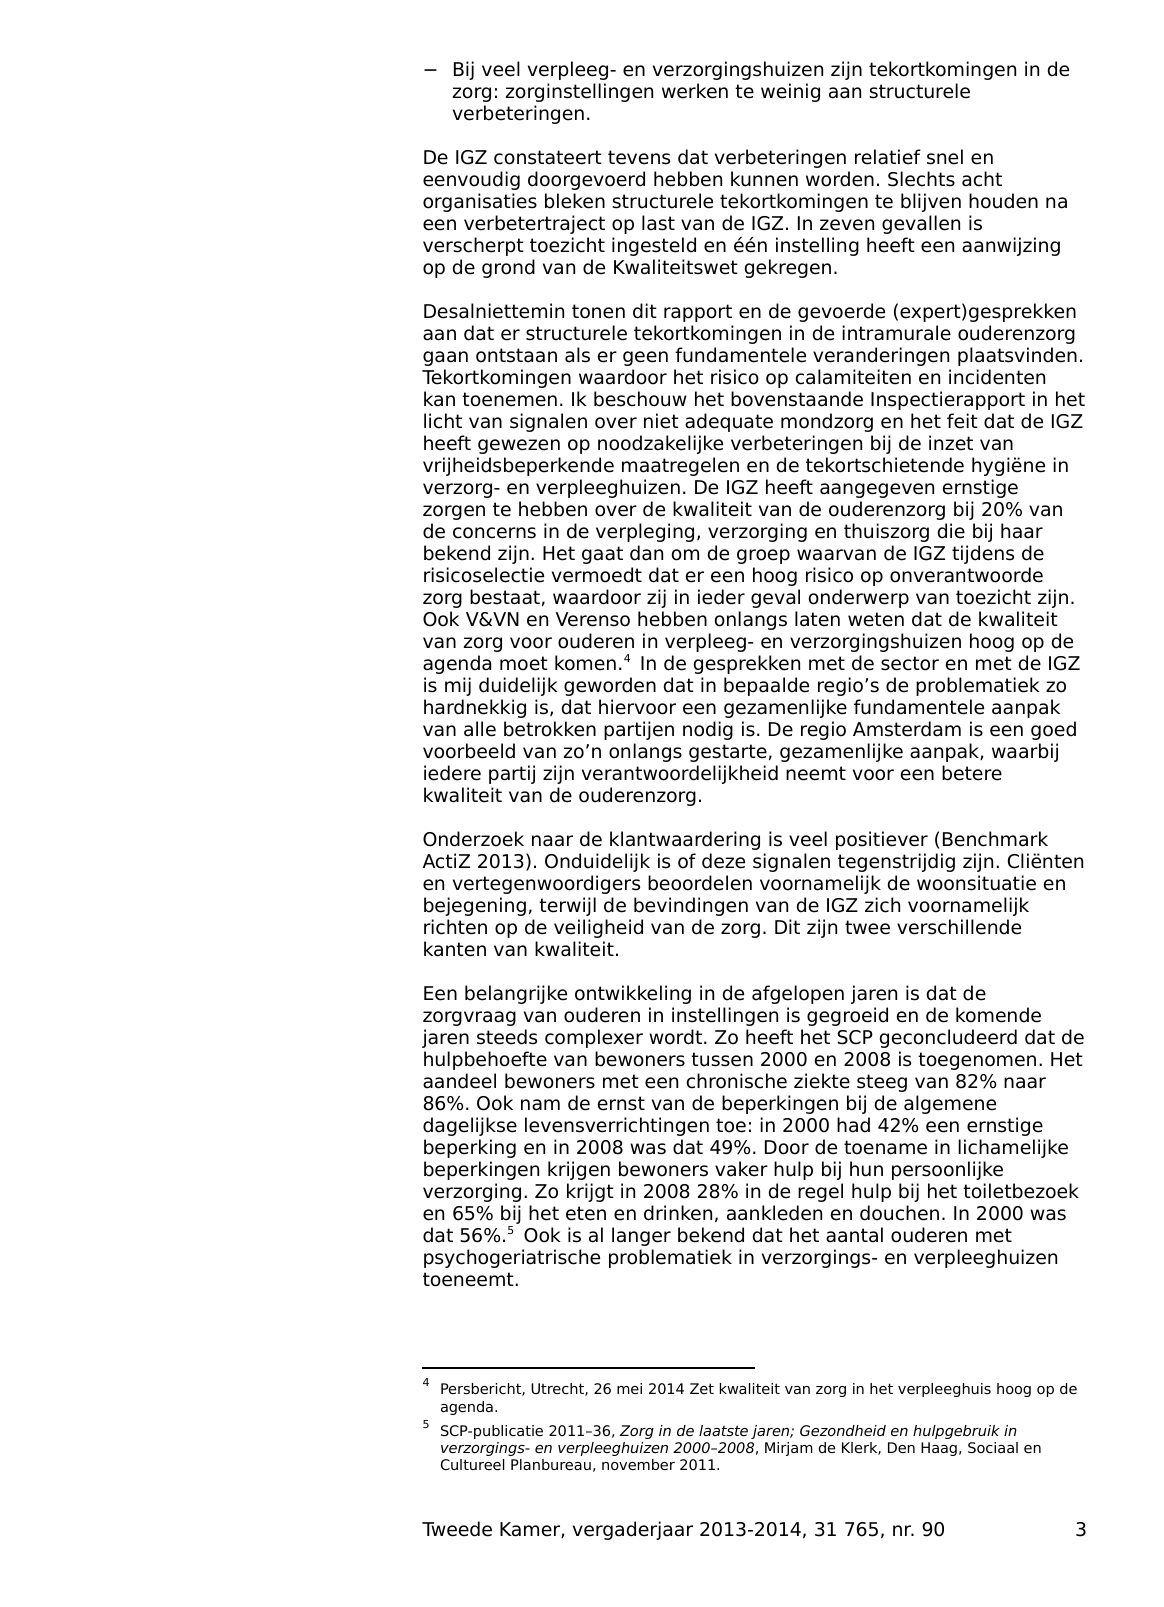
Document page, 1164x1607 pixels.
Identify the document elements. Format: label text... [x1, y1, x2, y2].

text − Bij veel verpleeg- en verzorgingshuizen zijn tekortkomingen in de zorg: zorginstellingen werken te weinig aan structurele verbeteringen. [422, 59, 1087, 125]
text Persbericht, Utrecht, 26 mei 2014 Zet kwaliteit van zorg in het verpleeghuis hoog op de agenda. [422, 1377, 1087, 1416]
text De IGZ constateert tevens dat verbeteringen relatief snel en eenvoudig doorgevoerd hebben kunnen worden. Slechts acht organisaties bleken structurele tekortkomingen te blijven houden na een verbetertraject op last van de IGZ. In zeven gevallen is verscherpt toezicht ingesteld en één instelling heeft een aanwijzing op de grond van de Kwaliteitswet gekregen. [422, 147, 1087, 279]
text SCP-publicatie 2011–36, Zorg in de laatste jaren; Gezondheid en hulpgebruik in verzorgings- en verpleeghuizen 2000–2008, Mirjam de Klerk, Den Haag, Sociaal en Cultureel Planbureau, november 2011. [422, 1418, 1087, 1474]
text Desalniettemin tonen dit rapport en de gevoerde (expert)gesprekken aan dat er structurele tekortkomingen in de intramurale ouderenzorg gaan ontstaan als er geen fundamentele veranderingen plaatsvinden. Tekortkomingen waardoor het risico op calamiteiten en incidenten kan toenemen. Ik beschouw het bovenstaande Inspectierapport in het licht van signalen over niet adequate mondzorg en het feit dat de IGZ heeft gewezen op noodzakelijke verbeteringen bij de inzet van vrijheidsbeperkende maatregelen en de tekortschietende hygiëne in verzorg- en verpleeghuizen. De IGZ heeft aangegeven ernstige zorgen te hebben over de kwaliteit van de ouderenzorg bij 20% van de concerns in de verpleging, verzorging en thuiszorg die bij haar bekend zijn. Het gaat dan om de groep waarvan de IGZ tijdens de risicoselectie vermoedt dat er een hoog risico op onverantwoorde zorg bestaat, waardoor zij in ieder geval onderwerp van toezicht zijn. Ook V&VN en Verenso hebben onlangs laten weten dat de kwaliteit van zorg voor ouderen in verpleeg- en verzorgingshuizen hoog op de agenda moet komen. In de gesprekken met de sector en met de IGZ is mij duidelijk geworden dat in bepaalde regio’s de problematiek zo hardnekkig is, dat hiervoor een gezamenlijke fundamentele aanpak van alle betrokken partijen nodig is. De regio Amsterdam is een goed voorbeeld van zo’n onlangs gestarte, gezamenlijke aanpak, waarbij iedere partij zijn verantwoordelijkheid neemt voor een betere kwaliteit van de ouderenzorg. [422, 301, 1087, 807]
text Een belangrijke ontwikkeling in de afgelopen jaren is dat de zorgvraag van ouderen in instellingen is gegroeid en de komende jaren steeds complexer wordt. Zo heeft het SCP geconcludeerd dat de hulpbehoefte van bewoners tussen 2000 en 2008 is toegenomen. Het aandeel bewoners met een chronische ziekte steeg van 82% naar 86%. Ook nam de ernst van de beperkingen bij de algemene dagelijkse levensverrichtingen toe: in 2000 had 42% een ernstige beperking en in 2008 was dat 49%. Door de toename in lichamelijke beperkingen krijgen bewoners vaker hulp bij hun persoonlijke verzorging. Zo krijgt in 2008 28% in de regel hulp bij het toiletbezoek en 65% bij het eten en drinken, aankleden en douchen. In 2000 was dat 56%. Ook is al langer bekend dat het aantal ouderen met psychogeriatrische problematiek in verzorgings- en verpleeghuizen toeneemt. [422, 983, 1087, 1291]
text Onderzoek naar de klantwaardering is veel positiever (Benchmark ActiZ 2013). Onduidelijk is of deze signalen tegenstrijdig zijn. Cliënten en vertegenwoordigers beoordelen voornamelijk de woonsituatie en bejegening, terwijl de bevindingen van de IGZ zich voornamelijk richten op de veiligheid van de zorg. Dit zijn twee verschillende kanten van kwaliteit. [422, 829, 1087, 961]
